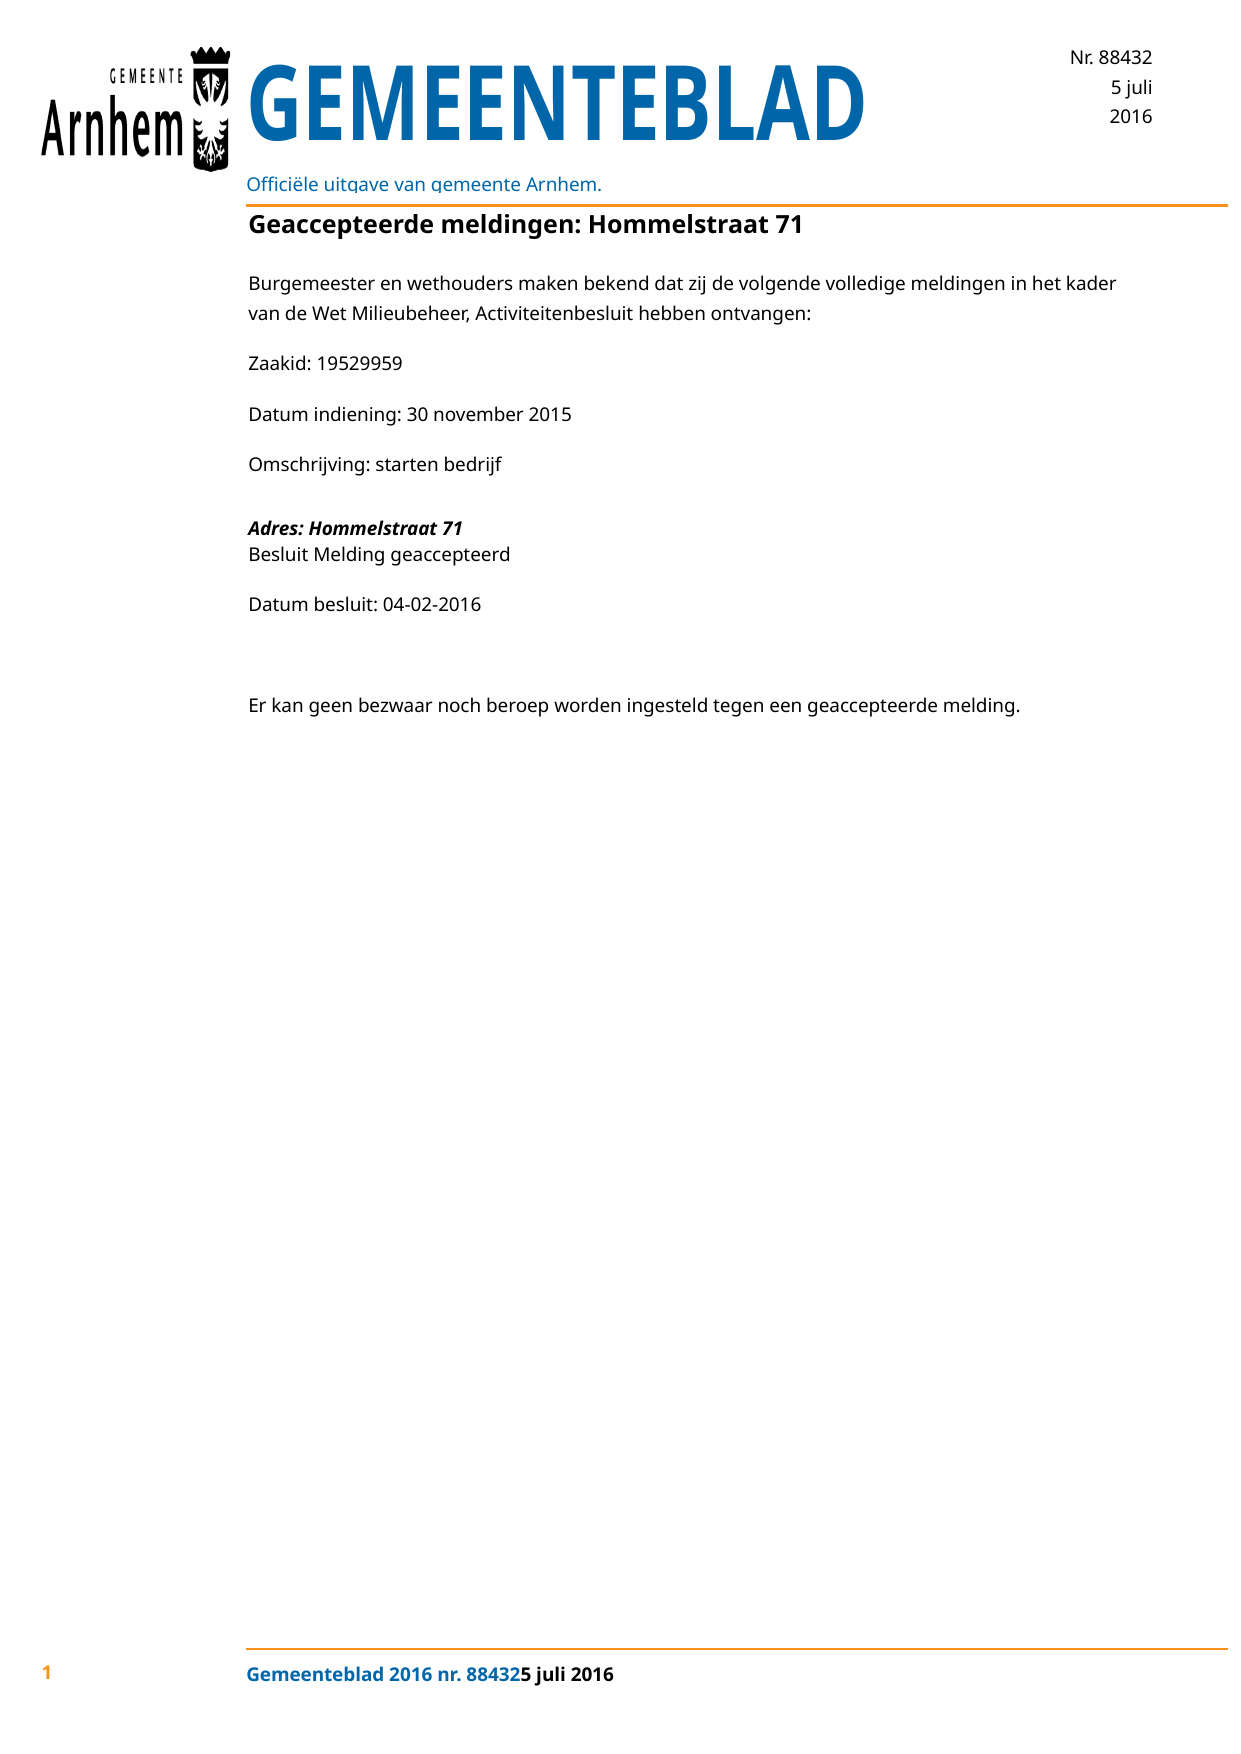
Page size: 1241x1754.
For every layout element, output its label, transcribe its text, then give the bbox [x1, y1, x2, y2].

text Zaakid: 19529959 [248, 350, 1152, 376]
text Besluit Melding geaccepteerd [248, 541, 1152, 567]
picture [41, 47, 231, 172]
text Adres: Hommelstraat 71 [248, 515, 1152, 541]
text Datum indiening: 30 november 2015 [248, 401, 1152, 426]
text Omschrijving: starten bedrijf [248, 451, 1152, 477]
text Er kan geen bezwaar noch beroep worden ingesteld tegen een geaccepteerde melding. [248, 692, 1152, 718]
text Burgemeester en wethouders maken bekend dat zij de volgende volledige meldingen in het kader van de Wet Milieubeheer, Activiteitenbesluit hebben ontvangen: [248, 270, 1152, 326]
text Geaccepteerde meldingen: Hommelstraat 71 [248, 207, 1152, 241]
text Datum besluit: 04-02-2016 [248, 591, 1152, 617]
